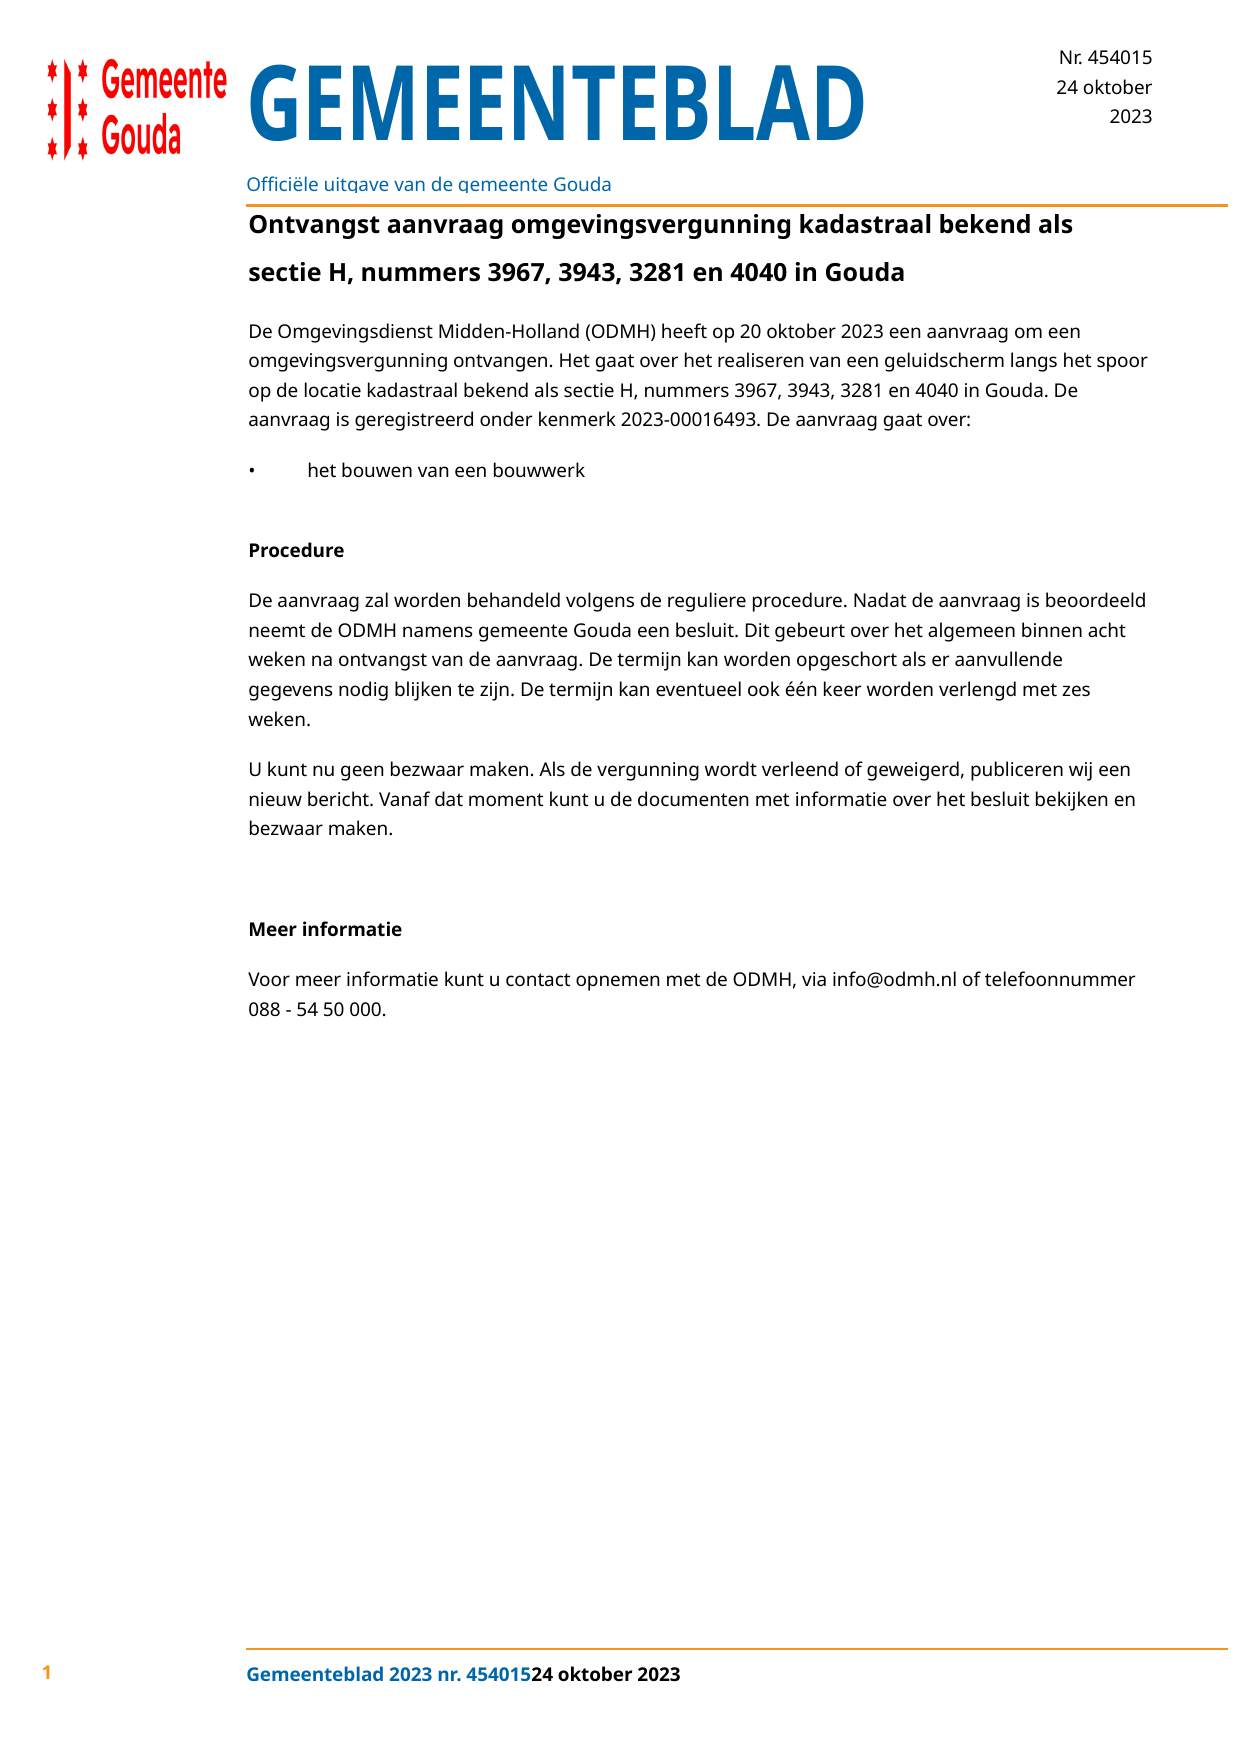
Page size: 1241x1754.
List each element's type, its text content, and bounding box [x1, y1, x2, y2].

text Ontvangst aanvraag omgevingsvergunning kadastraal bekend als sectie H, nummers 3967, 3943, 3281 en 4040 in Gouda [248, 207, 1152, 288]
text De Omgevingsdienst Midden-Holland (ODMH) heeft op 20 oktober 2023 een aanvraag om een omgevingsvergunning ontvangen. Het gaat over het realiseren van een geluidscherm langs het spoor op de locatie kadastraal bekend als sectie H, nummers 3967, 3943, 3281 en 4040 in Gouda. De aanvraag is geregistreerd onder kenmerk 2023-00016493. De aanvraag gaat over: [248, 318, 1152, 432]
text Voor meer informatie kunt u contact opnemen met de ODMH, via info@odmh.nl of telefoonnummer 088 - 54 50 000. [248, 967, 1152, 1022]
text De aanvraag zal worden behandeld volgens de reguliere procedure. Nadat de aanvraag is beoordeeld neemt de ODMH namens gemeente Gouda een besluit. Dit gebeurt over het algemeen binnen acht weken na ontvangst van de aanvraag. De termijn kan worden opgeschort als er aanvullende gegevens nodig blijken te zijn. De termijn kan eventueel ook één keer worden verlengd met zes weken. [248, 587, 1152, 732]
list het bouwen van een bouwwerk [248, 457, 1152, 483]
text Meer informatie [248, 916, 1152, 942]
picture [41, 47, 231, 172]
text U kunt nu geen bezwaar maken. Als de vergunning wordt verleend of geweigerd, publiceren wij een nieuw bericht. Vanaf dat moment kunt u de documenten met informatie over het besluit bekijken en bezwaar maken. [248, 756, 1152, 841]
text Procedure [248, 537, 1152, 563]
